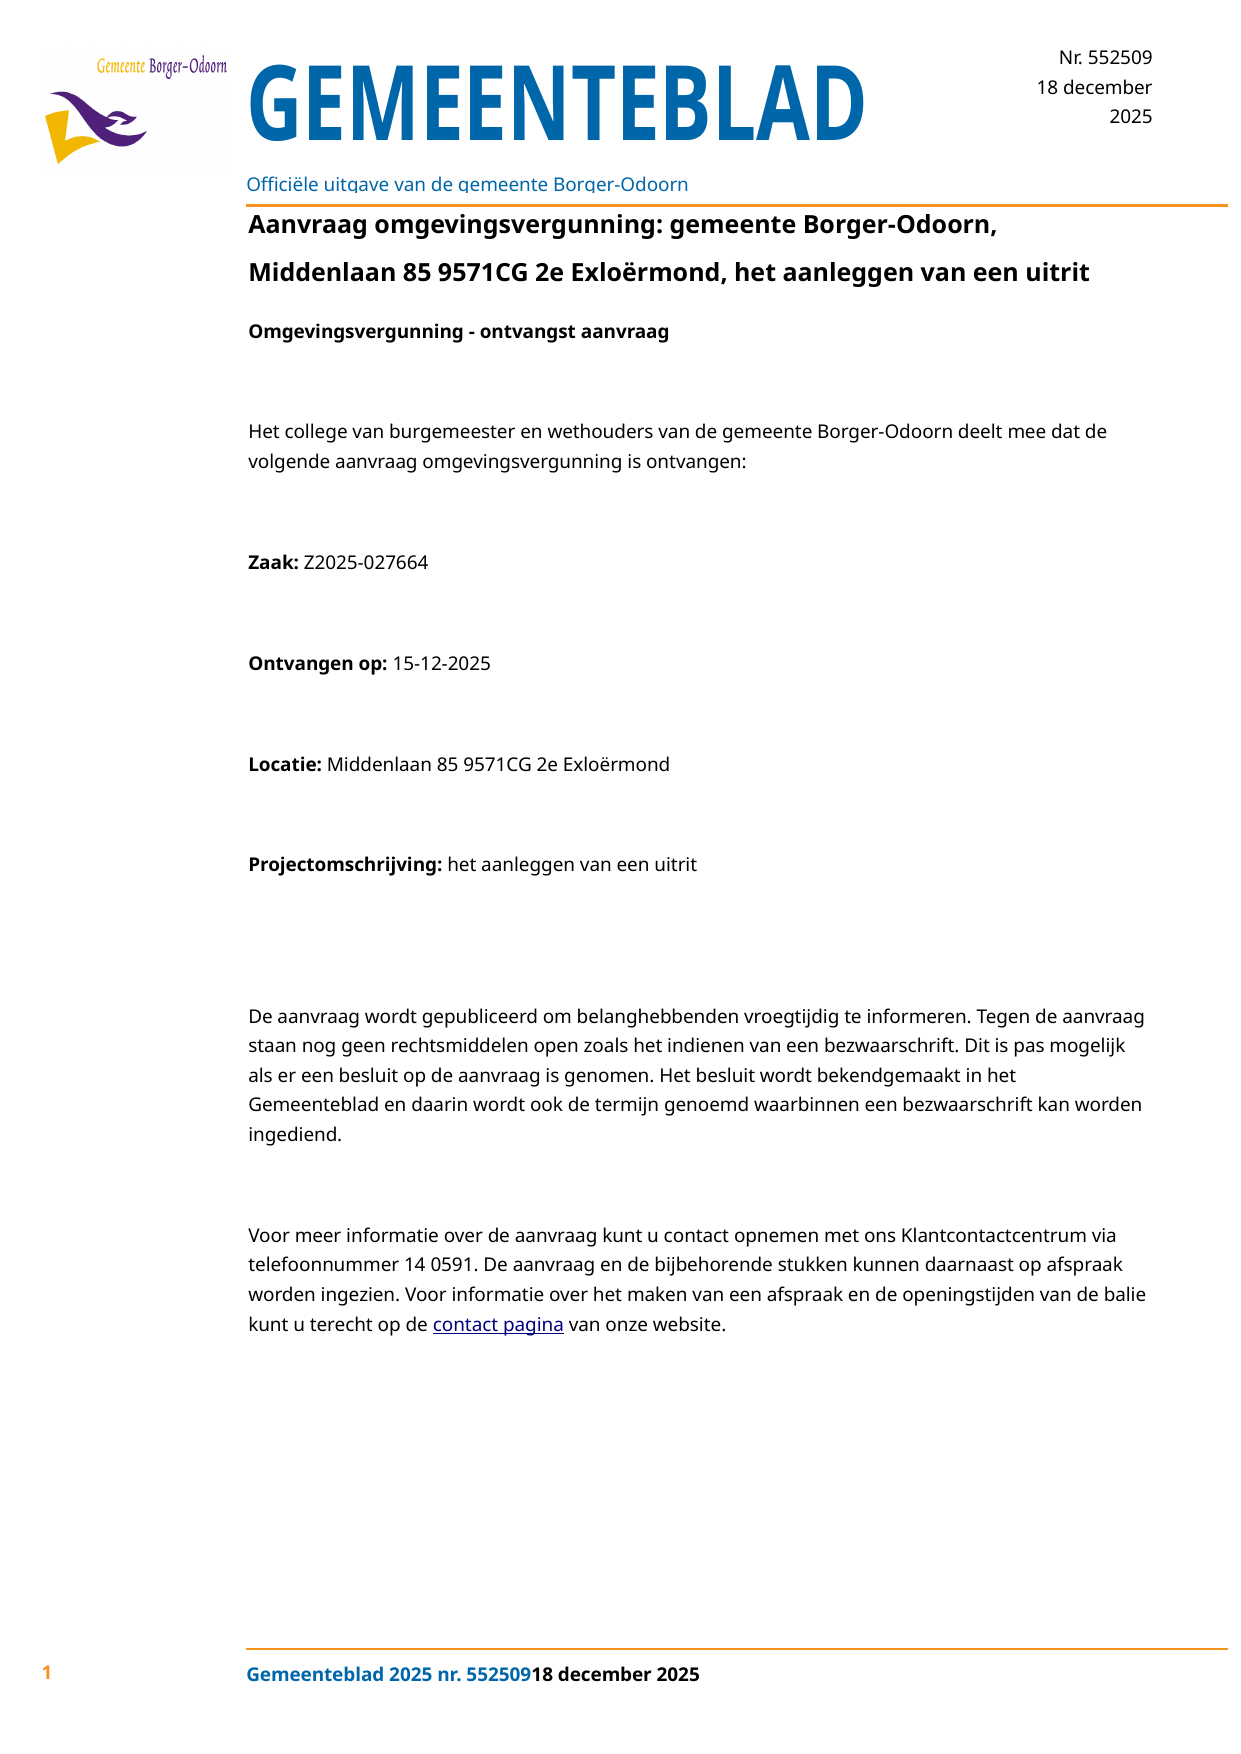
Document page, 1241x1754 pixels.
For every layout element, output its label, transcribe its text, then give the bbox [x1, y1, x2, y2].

text Locatie: Middenlaan 85 9571CG 2e Exloërmond [248, 751, 1152, 777]
text Het college van burgemeester en wethouders van de gemeente Borger-Odoorn deelt mee dat de volgende aanvraag omgevingsvergunning is ontvangen: [248, 419, 1152, 474]
text Voor meer informatie over de aanvraag kunt u contact opnemen met ons Klantcontactcentrum via telefoonnummer 14 0591. De aanvraag en de bijbehorende stukken kunnen daarnaast op afspraak worden ingezien. Voor informatie over het maken van een afspraak en de openingstijden van de balie kunt u terecht op de contact pagina van onze website. [248, 1222, 1152, 1337]
text Aanvraag omgevingsvergunning: gemeente Borger-Odoorn, Middenlaan 85 9571CG 2e Exloërmond, het aanleggen van een uitrit [248, 207, 1152, 288]
text Ontvangen op: 15-12-2025 [248, 650, 1152, 676]
text Omgevingsvergunning - ontvangst aanvraag [248, 318, 1152, 344]
picture [41, 47, 231, 172]
text De aanvraag wordt gepubliceerd om belanghebbenden vroegtijdig te informeren. Tegen de aanvraag staan nog geen rechtsmiddelen open zoals het indienen van een bezwaarschrift. Dit is pas mogelijk als er een besluit op de aanvraag is genomen. Het besluit wordt bekendgemaakt in het Gemeenteblad en daarin wordt ook de termijn genoemd waarbinnen een bezwaarschrift kan worden ingediend. [248, 1003, 1152, 1147]
text Zaak: Z2025-027664 [248, 549, 1152, 575]
text Projectomschrijving: het aanleggen van een uitrit [248, 852, 1152, 877]
